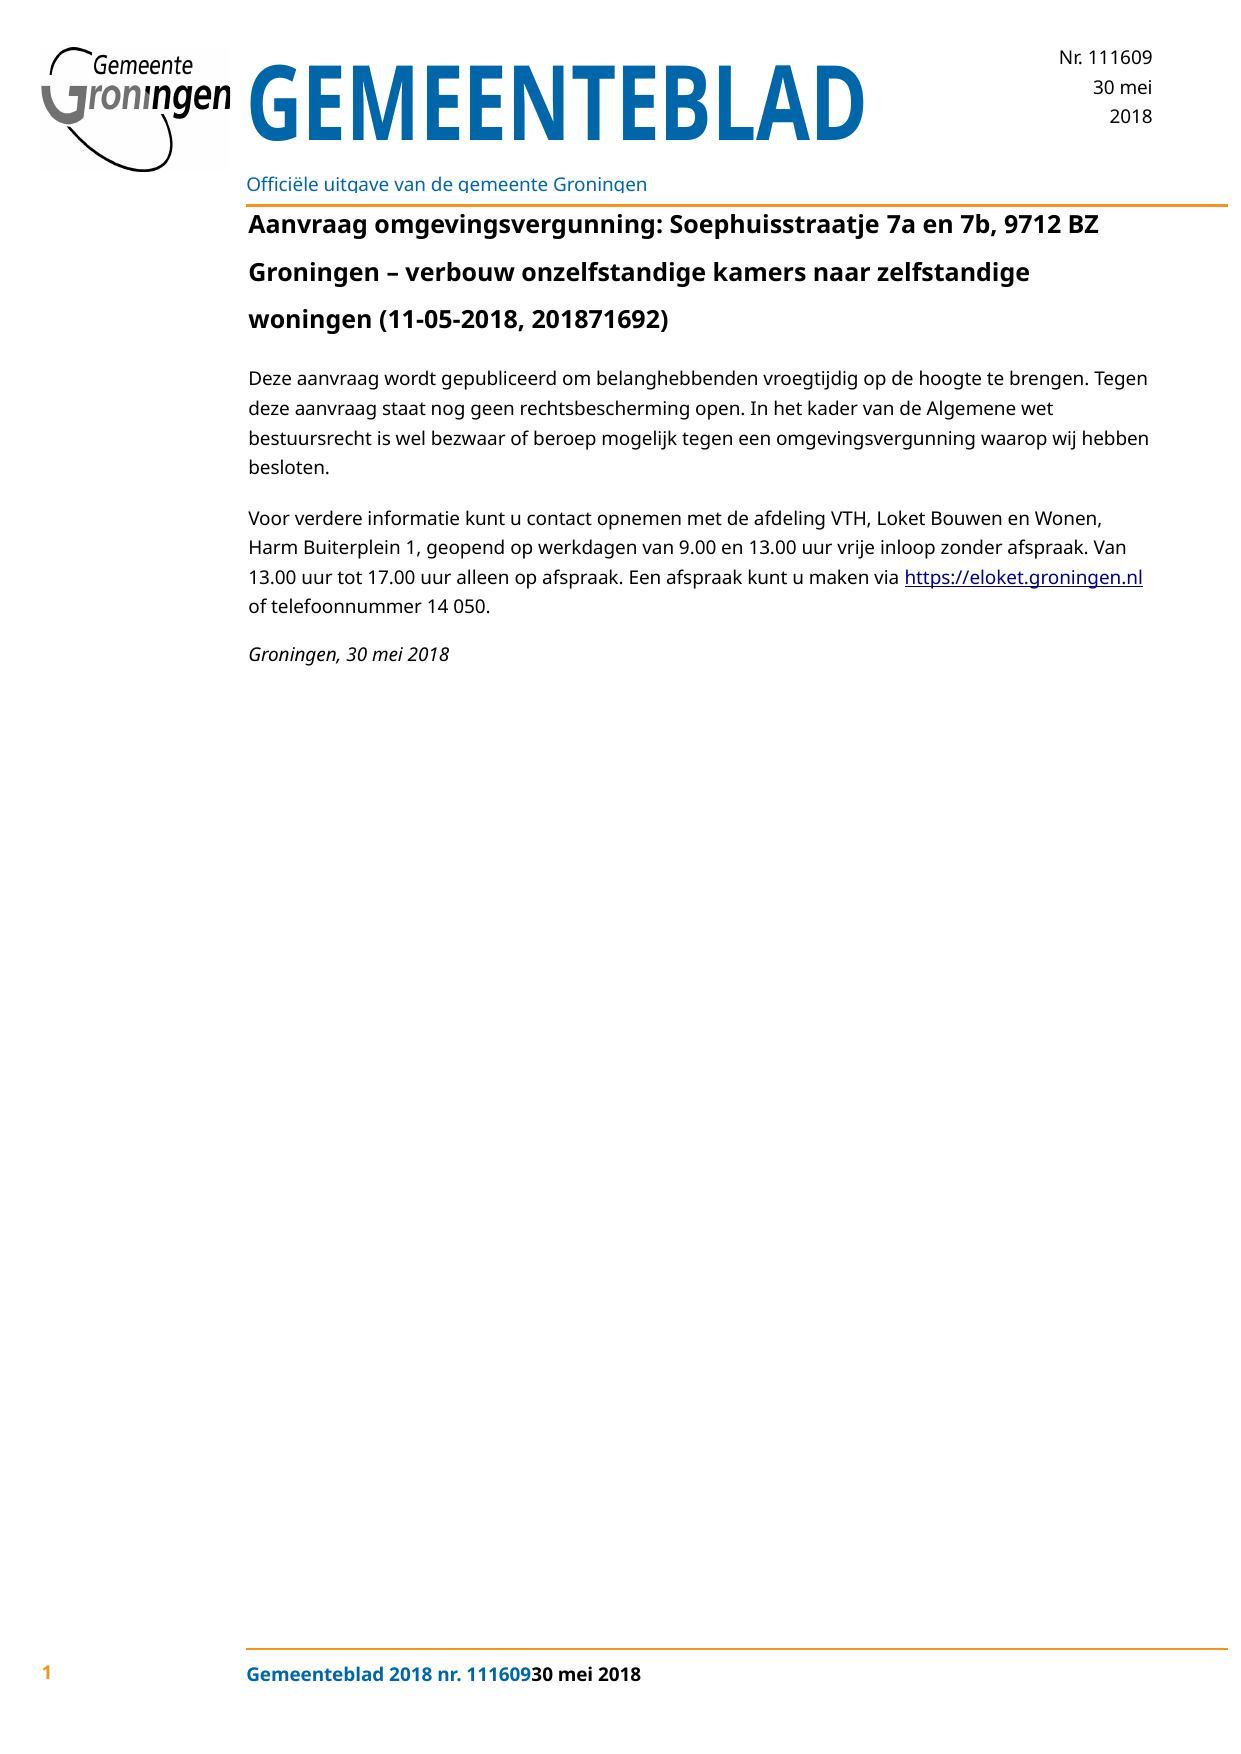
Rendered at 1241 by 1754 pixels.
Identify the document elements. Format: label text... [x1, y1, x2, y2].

text Groningen, 30 mei 2018 [248, 641, 1152, 667]
text Aanvraag omgevingsvergunning: Soephuisstraatje 7a en 7b, 9712 BZ Groningen – verbouw onzelfstandige kamers naar zelfstandige woningen (11-05-2018, 201871692) [248, 207, 1152, 336]
text Deze aanvraag wordt gepubliceerd om belanghebbenden vroegtijdig op de hoogte te brengen. Tegen deze aanvraag staat nog geen rechtsbescherming open. In het kader van de Algemene wet bestuursrecht is wel bezwaar of beroep mogelijk tegen een omgevingsvergunning waarop wij hebben besloten. [248, 366, 1152, 480]
text Voor verdere informatie kunt u contact opnemen met de afdeling VTH, Loket Bouwen en Wonen, Harm Buiterplein 1, geopend op werkdagen van 9.00 en 13.00 uur vrije inloop zonder afspraak. Van 13.00 uur tot 17.00 uur alleen op afspraak. Een afspraak kunt u maken via https://eloket.groningen.nl of telefoonnummer 14 050. [248, 505, 1152, 619]
picture [41, 47, 231, 172]
